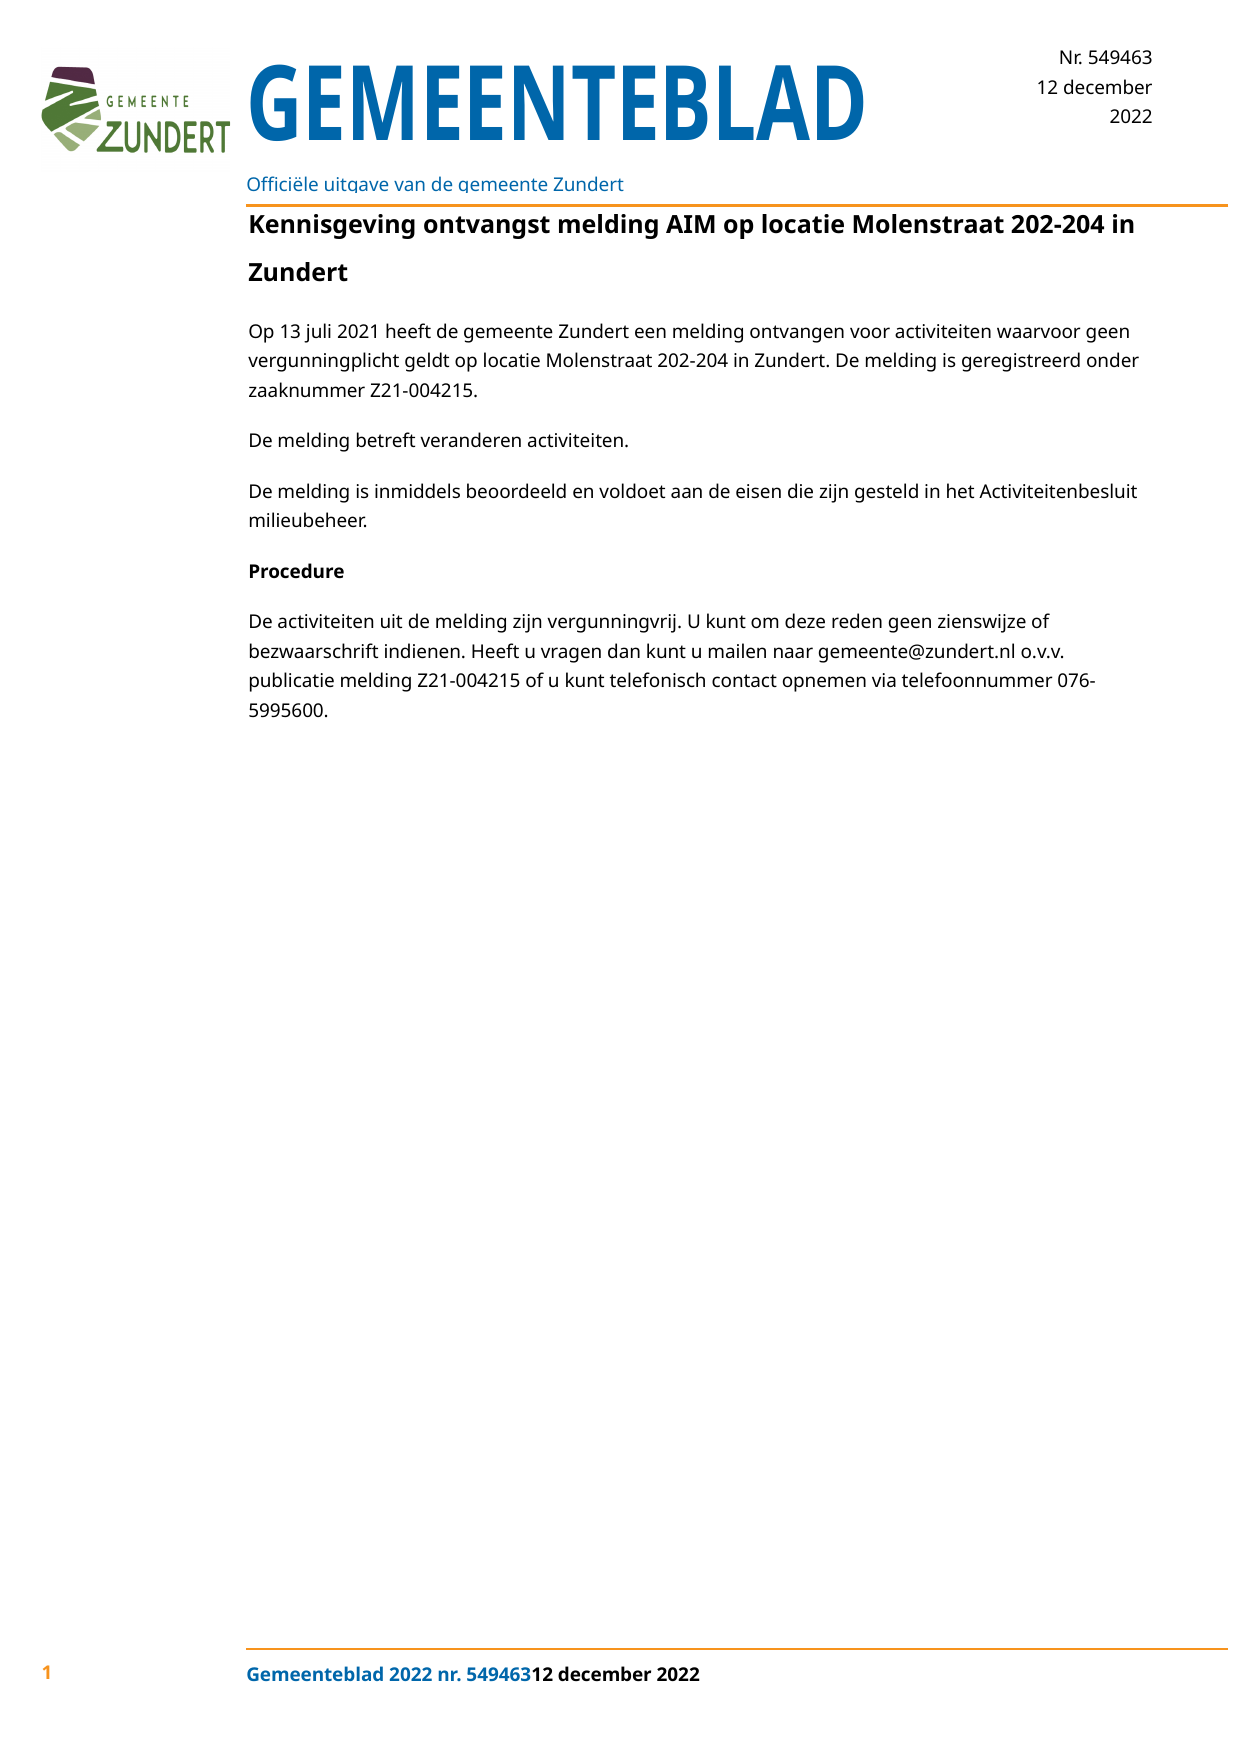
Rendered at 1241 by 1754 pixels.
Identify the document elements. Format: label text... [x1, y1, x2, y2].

text Procedure [248, 558, 1152, 584]
picture [41, 47, 231, 172]
text De melding betreft veranderen activiteiten. [248, 427, 1152, 453]
text Op 13 juli 2021 heeft de gemeente Zundert een melding ontvangen voor activiteiten waarvoor geen vergunningplicht geldt op locatie Molenstraat 202-204 in Zundert. De melding is geregistreerd onder zaaknummer Z21-004215. [248, 318, 1152, 403]
text De melding is inmiddels beoordeeld en voldoet aan de eisen die zijn gesteld in het Activiteitenbesluit milieubeheer. [248, 478, 1152, 533]
text Kennisgeving ontvangst melding AIM op locatie Molenstraat 202-204 in Zundert [248, 207, 1152, 288]
text De activiteiten uit de melding zijn vergunningvrij. U kunt om deze reden geen zienswijze of bezwaarschrift indienen. Heeft u vragen dan kunt u mailen naar gemeente@zundert.nl o.v.v. publicatie melding Z21-004215 of u kunt telefonisch contact opnemen via telefoonnummer 076-5995600. [248, 608, 1152, 723]
